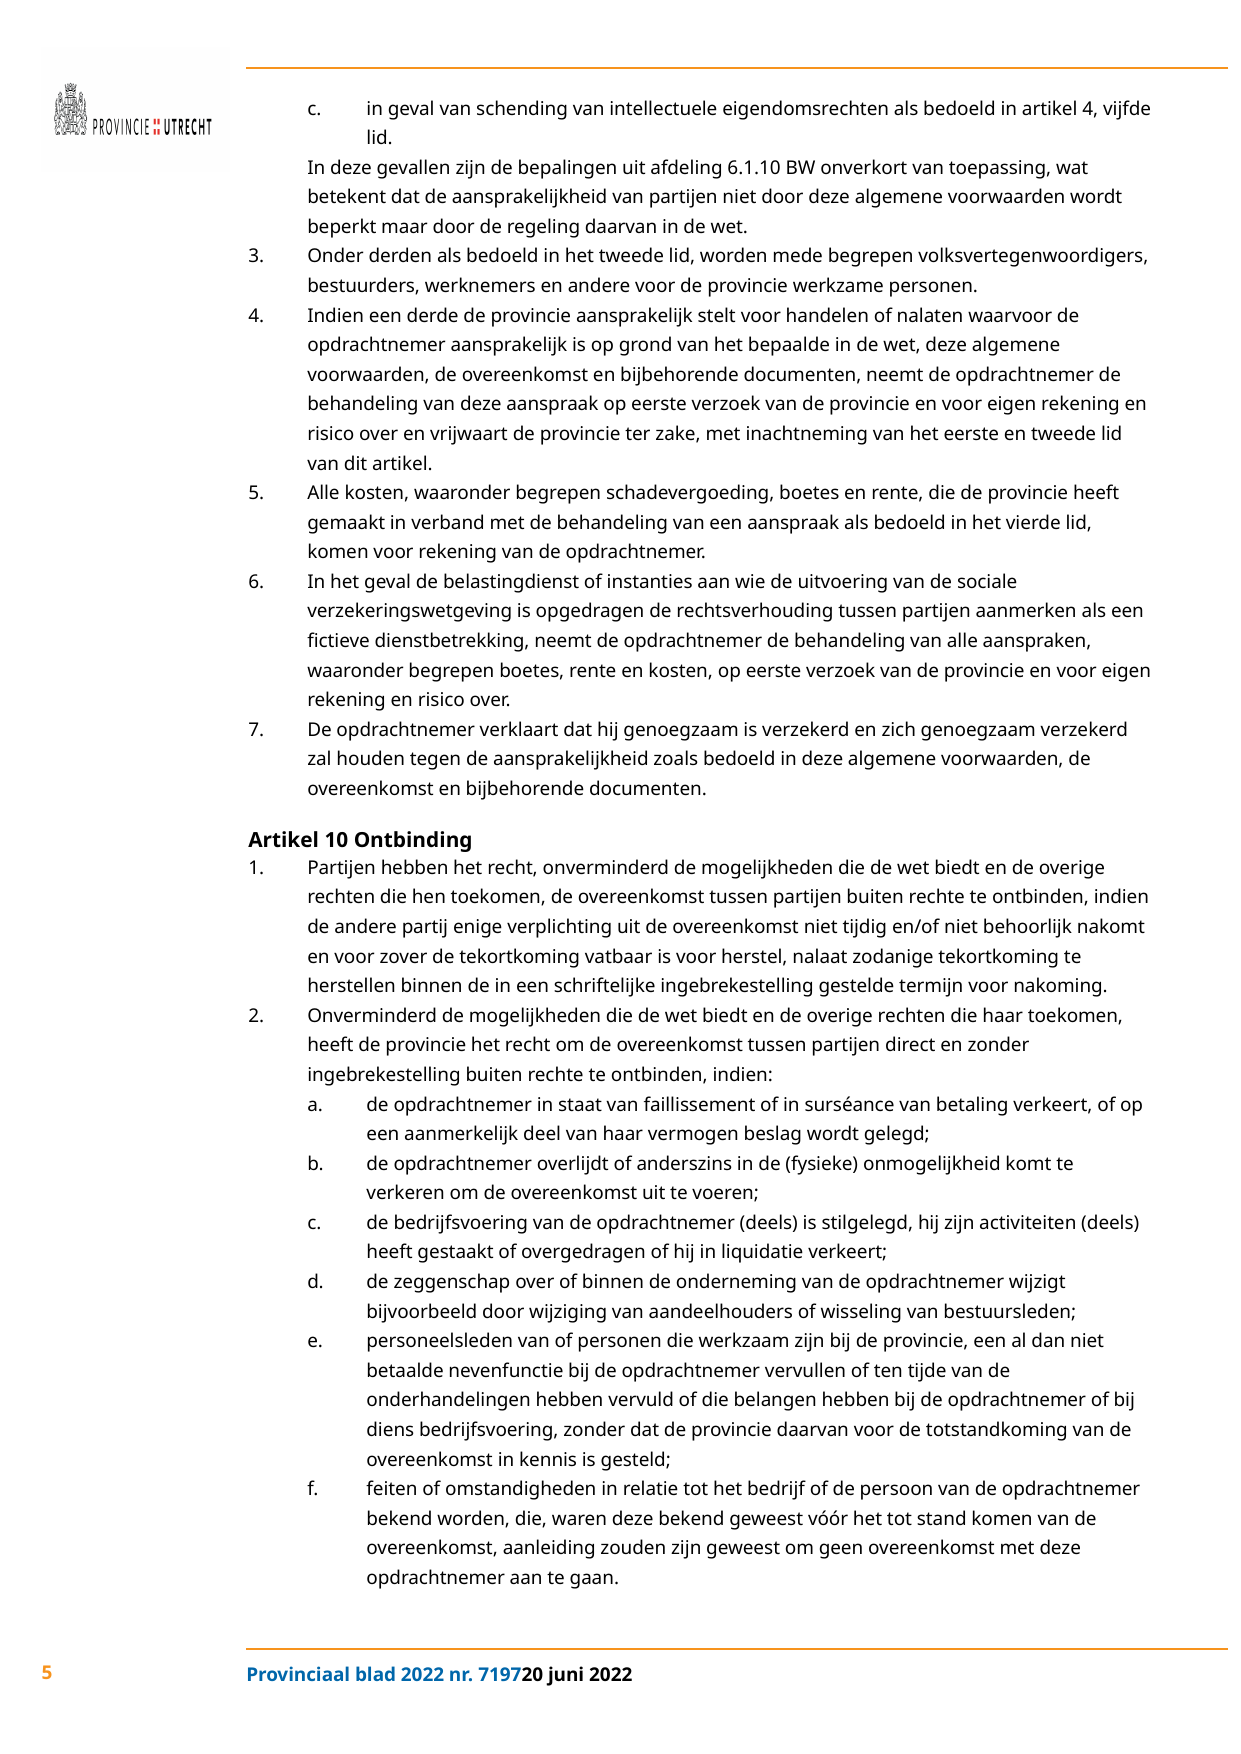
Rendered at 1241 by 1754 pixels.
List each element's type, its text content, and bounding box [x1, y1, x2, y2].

list Onverminderd de mogelijkheden die de wet biedt en de overige rechten die haar toekomen, heeft de provincie het recht om de overeenkomst tussen partijen direct en zonder ingebrekestelling buiten rechte te ontbinden, indien: [248, 1002, 1152, 1087]
list In het geval de belastingdienst of instanties aan wie de uitvoering van de sociale verzekeringswetgeving is opgedragen de rechtsverhouding tussen partijen aanmerken als een fictieve dienstbetrekking, neemt de opdrachtnemer de behandeling van alle aanspraken, waaronder begrepen boetes, rente en kosten, op eerste verzoek van de provincie en voor eigen rekening en risico over. [248, 568, 1152, 712]
list feiten of omstandigheden in relatie tot het bedrijf of de persoon van de opdrachtnemer bekend worden, die, waren deze bekend geweest vóór het tot stand komen van de overeenkomst, aanleiding zouden zijn geweest om geen overeenkomst met deze opdrachtnemer aan te gaan. [307, 1475, 1152, 1590]
list Alle kosten, waaronder begrepen schadevergoeding, boetes en rente, die de provincie heeft gemaakt in verband met de behandeling van een aanspraak als bedoeld in het vierde lid, komen voor rekening van de opdrachtnemer. [248, 479, 1152, 564]
list personeelsleden van of personen die werkzaam zijn bij de provincie, een al dan niet betaalde nevenfunctie bij de opdrachtnemer vervullen of ten tijde van de onderhandelingen hebben vervuld of die belangen hebben bij de opdrachtnemer of bij diens bedrijfsvoering, zonder dat de provincie daarvan voor de totstandkoming van de overeenkomst in kennis is gesteld; [307, 1327, 1152, 1471]
list Partijen hebben het recht, onverminderd de mogelijkheden die de wet biedt en de overige rechten die hen toekomen, de overeenkomst tussen partijen buiten rechte te ontbinden, indien de andere partij enige verplichting uit de overeenkomst niet tijdig en/of niet behoorlijk nakomt en voor zover de tekortkoming vatbaar is voor herstel, nalaat zodanige tekortkoming te herstellen binnen de in een schriftelijke ingebrekestelling gestelde termijn voor nakoming. [248, 854, 1152, 998]
list De opdrachtnemer verklaart dat hij genoegzaam is verzekerd en zich genoegzaam verzekerd zal houden tegen de aansprakelijkheid zoals bedoeld in deze algemene voorwaarden, de overeenkomst en bijbehorende documenten. [248, 716, 1152, 801]
list de opdrachtnemer overlijdt of anderszins in de (fysieke) onmogelijkheid komt te verkeren om de overeenkomst uit te voeren; [307, 1150, 1152, 1205]
list Indien een derde de provincie aansprakelijk stelt voor handelen of nalaten waarvoor de opdrachtnemer aansprakelijk is op grond van het bepaalde in de wet, deze algemene voorwaarden, de overeenkomst en bijbehorende documenten, neemt de opdrachtnemer de behandeling van deze aanspraak op eerste verzoek van de provincie en voor eigen rekening en risico over en vrijwaart de provincie ter zake, met inachtneming van het eerste en tweede lid van dit artikel. [248, 302, 1152, 476]
list In deze gevallen zijn de bepalingen uit afdeling 6.1.10 BW onverkort van toepassing, wat betekent dat de aansprakelijkheid van partijen niet door deze algemene voorwaarden wordt beperkt maar door de regeling daarvan in de wet. [248, 154, 1152, 239]
text Artikel 10 Ontbinding [248, 826, 1152, 854]
list Onder derden als bedoeld in het tweede lid, worden mede begrepen volksvertegenwoordigers, bestuurders, werknemers en andere voor de provincie werkzame personen. [248, 243, 1152, 298]
list de opdrachtnemer in staat van faillissement of in surséance van betaling verkeert, of op een aanmerkelijk deel van haar vermogen beslag wordt gelegd; [307, 1091, 1152, 1146]
list de bedrijfsvoering van de opdrachtnemer (deels) is stilgelegd, hij zijn activiteiten (deels) heeft gestaakt of overgedragen of hij in liquidatie verkeert; [307, 1209, 1152, 1264]
list de zeggenschap over of binnen de onderneming van de opdrachtnemer wijzigt bijvoorbeeld door wijziging van aandeelhouders of wisseling van bestuursleden; [307, 1268, 1152, 1323]
list in geval van schending van intellectuele eigendomsrechten als bedoeld in artikel 4, vijfde lid. [307, 95, 1152, 150]
picture [41, 47, 231, 172]
